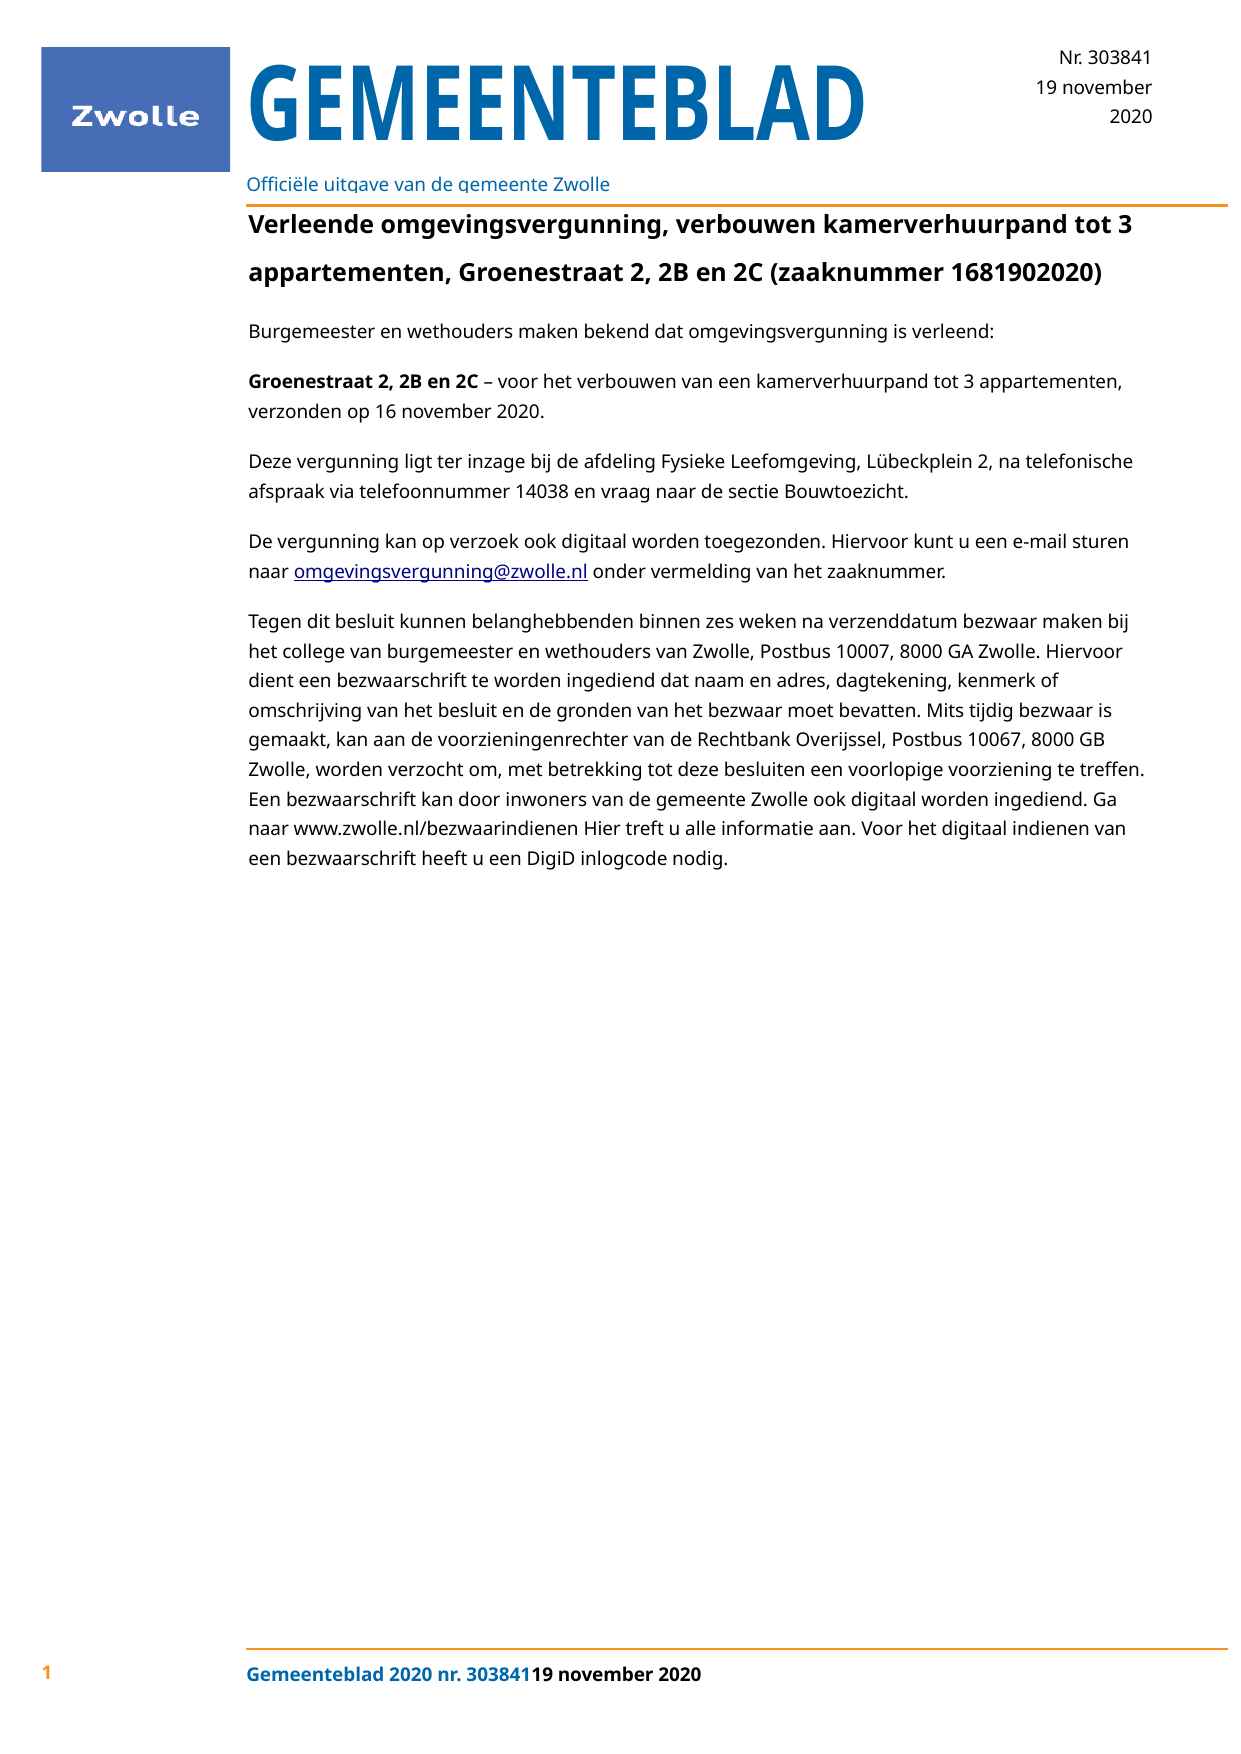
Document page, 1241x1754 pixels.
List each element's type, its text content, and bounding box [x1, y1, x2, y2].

text Deze vergunning ligt ter inzage bij de afdeling Fysieke Leefomgeving, Lübeckplein 2, na telefonische afspraak via telefoonnummer 14038 en vraag naar de sectie Bouwtoezicht. [248, 448, 1152, 504]
text Groenestraat 2, 2B en 2C – voor het verbouwen van een kamerverhuurpand tot 3 appartementen, verzonden op 16 november 2020. [248, 368, 1152, 424]
picture [41, 47, 231, 172]
text Verleende omgevingsvergunning, verbouwen kamerverhuurpand tot 3 appartementen, Groenestraat 2, 2B en 2C (zaaknummer 1681902020) [248, 207, 1152, 288]
text De vergunning kan op verzoek ook digitaal worden toegezonden. Hiervoor kunt u een e-mail sturen naar omgevingsvergunning@zwolle.nl onder vermelding van het zaaknummer. [248, 528, 1152, 584]
text Tegen dit besluit kunnen belanghebbenden binnen zes weken na verzenddatum bezwaar maken bij het college van burgemeester en wethouders van Zwolle, Postbus 10007, 8000 GA Zwolle. Hiervoor dient een bezwaarschrift te worden ingediend dat naam en adres, dagtekening, kenmerk of omschrijving van het besluit en de gronden van het bezwaar moet bevatten. Mits tijdig bezwaar is gemaakt, kan aan de voorzieningenrechter van de Rechtbank Overijssel, Postbus 10067, 8000 GB Zwolle, worden verzocht om, met betrekking tot deze besluiten een voorlopige voorziening te treffen. Een bezwaarschrift kan door inwoners van de gemeente Zwolle ook digitaal worden ingediend. Ga naar www.zwolle.nl/bezwaarindienen Hier treft u alle informatie aan. Voor het digitaal indienen van een bezwaarschrift heeft u een DigiD inlogcode nodig. [248, 608, 1152, 871]
text Burgemeester en wethouders maken bekend dat omgevingsvergunning is verleend: [248, 318, 1152, 344]
